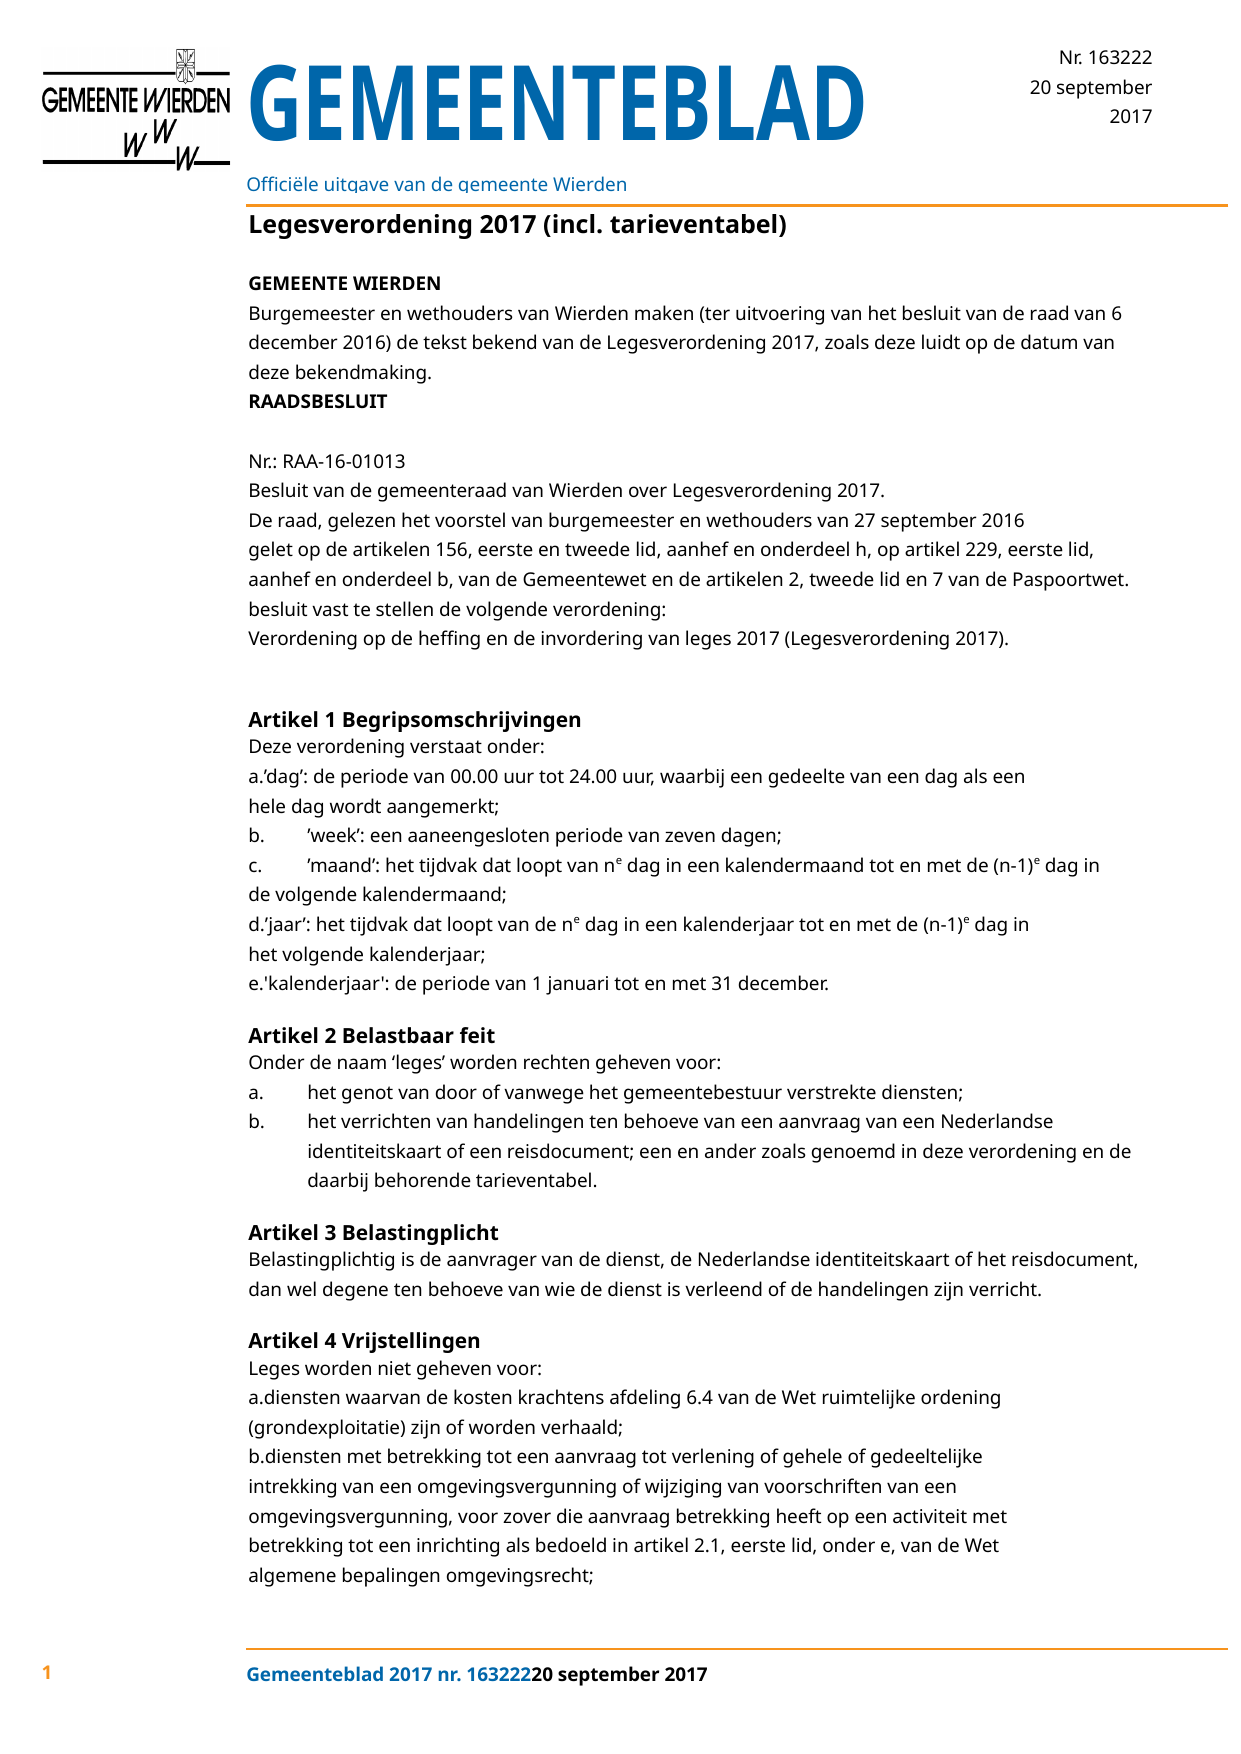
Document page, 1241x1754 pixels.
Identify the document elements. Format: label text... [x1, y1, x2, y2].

text a.diensten waarvan de kosten krachtens afdeling 6.4 van de Wet ruimtelijke ordening [248, 1384, 1152, 1410]
text betrekking tot een inrichting als bedoeld in artikel 2.1, eerste lid, onder e, van de Wet [248, 1532, 1152, 1558]
text De raad, gelezen het voorstel van burgemeester en wethouders van 27 september 2016 [248, 507, 1152, 533]
text RAADSBESLUIT [248, 389, 1152, 414]
list het genot van door of vanwege het gemeentebestuur verstrekte diensten; [248, 1079, 1152, 1104]
text GEMEENTE WIERDEN [248, 270, 1152, 296]
text Artikel 2 Belastbaar feit [248, 1021, 1152, 1049]
text algemene bepalingen omgevingsrecht; [248, 1562, 1152, 1588]
picture [41, 47, 231, 172]
text Nr.: RAA-16-01013 [248, 448, 1152, 473]
text Artikel 3 Belastingplicht [248, 1218, 1152, 1246]
text intrekking van een omgevingsvergunning of wijziging van voorschriften van een [248, 1473, 1152, 1499]
text hele dag wordt aangemerkt; [248, 793, 1152, 819]
text Artikel 1 Begripsomschrijvingen [248, 705, 1152, 734]
text Onder de naam ‘leges’ worden rechten geheven voor: [248, 1049, 1152, 1075]
text Legesverordening 2017 (incl. tarieventabel) [248, 207, 1152, 241]
text a.’dag’: de periode van 00.00 uur tot 24.00 uur, waarbij een gedeelte van een dag als een [248, 763, 1152, 789]
text e.'kalenderjaar': de periode van 1 januari tot en met 31 december. [248, 970, 1152, 996]
text Artikel 4 Vrijstellingen [248, 1326, 1152, 1355]
text Burgemeester en wethouders van Wierden maken (ter uitvoering van het besluit van de raad van 6 december 2016) de tekst bekend van de Legesverordening 2017, zoals deze luidt op de datum van deze bekendmaking. [248, 300, 1152, 385]
text (grondexploitatie) zijn of worden verhaald; [248, 1414, 1152, 1440]
text Besluit van de gemeenteraad van Wierden over Legesverordening 2017. [248, 477, 1152, 503]
text d.’jaar’: het tijdvak dat loopt van de ne dag in een kalenderjaar tot en met de (n-1)e dag in [248, 911, 1152, 937]
text Belastingplichtig is de aanvrager van de dienst, de Nederlandse identiteitskaart of het reisdocument, dan wel degene ten behoeve van wie de dienst is verleend of de handelingen zijn verricht. [248, 1246, 1152, 1302]
text gelet op de artikelen 156, eerste en tweede lid, aanhef en onderdeel h, op artikel 229, eerste lid, aanhef en onderdeel b, van de Gemeentewet en de artikelen 2, tweede lid en 7 van de Paspoortwet. [248, 537, 1152, 592]
text Deze verordening verstaat onder: [248, 734, 1152, 759]
list het verrichten van handelingen ten behoeve van een aanvraag van een Nederlandse identiteitskaart of een reisdocument; een en ander zoals genoemd in deze verordening en de daarbij behorende tarieventabel. [248, 1108, 1152, 1193]
text het volgende kalenderjaar; [248, 941, 1152, 967]
text omgevingsvergunning, voor zover die aanvraag betrekking heeft op een activiteit met [248, 1503, 1152, 1528]
list ’week’: een aaneengesloten periode van zeven dagen; [248, 822, 1152, 848]
text besluit vast te stellen de volgende verordening: [248, 596, 1152, 621]
text Verordening op de heffing en de invordering van leges 2017 (Legesverordening 2017). [248, 625, 1152, 651]
list ’maand’: het tijdvak dat loopt van ne dag in een kalendermaand tot en met de (n-1)e dag in [248, 852, 1152, 878]
text b.diensten met betrekking tot een aanvraag tot verlening of gehele of gedeeltelijke [248, 1444, 1152, 1469]
text de volgende kalendermaand; [248, 882, 1152, 907]
text Leges worden niet geheven voor: [248, 1355, 1152, 1381]
